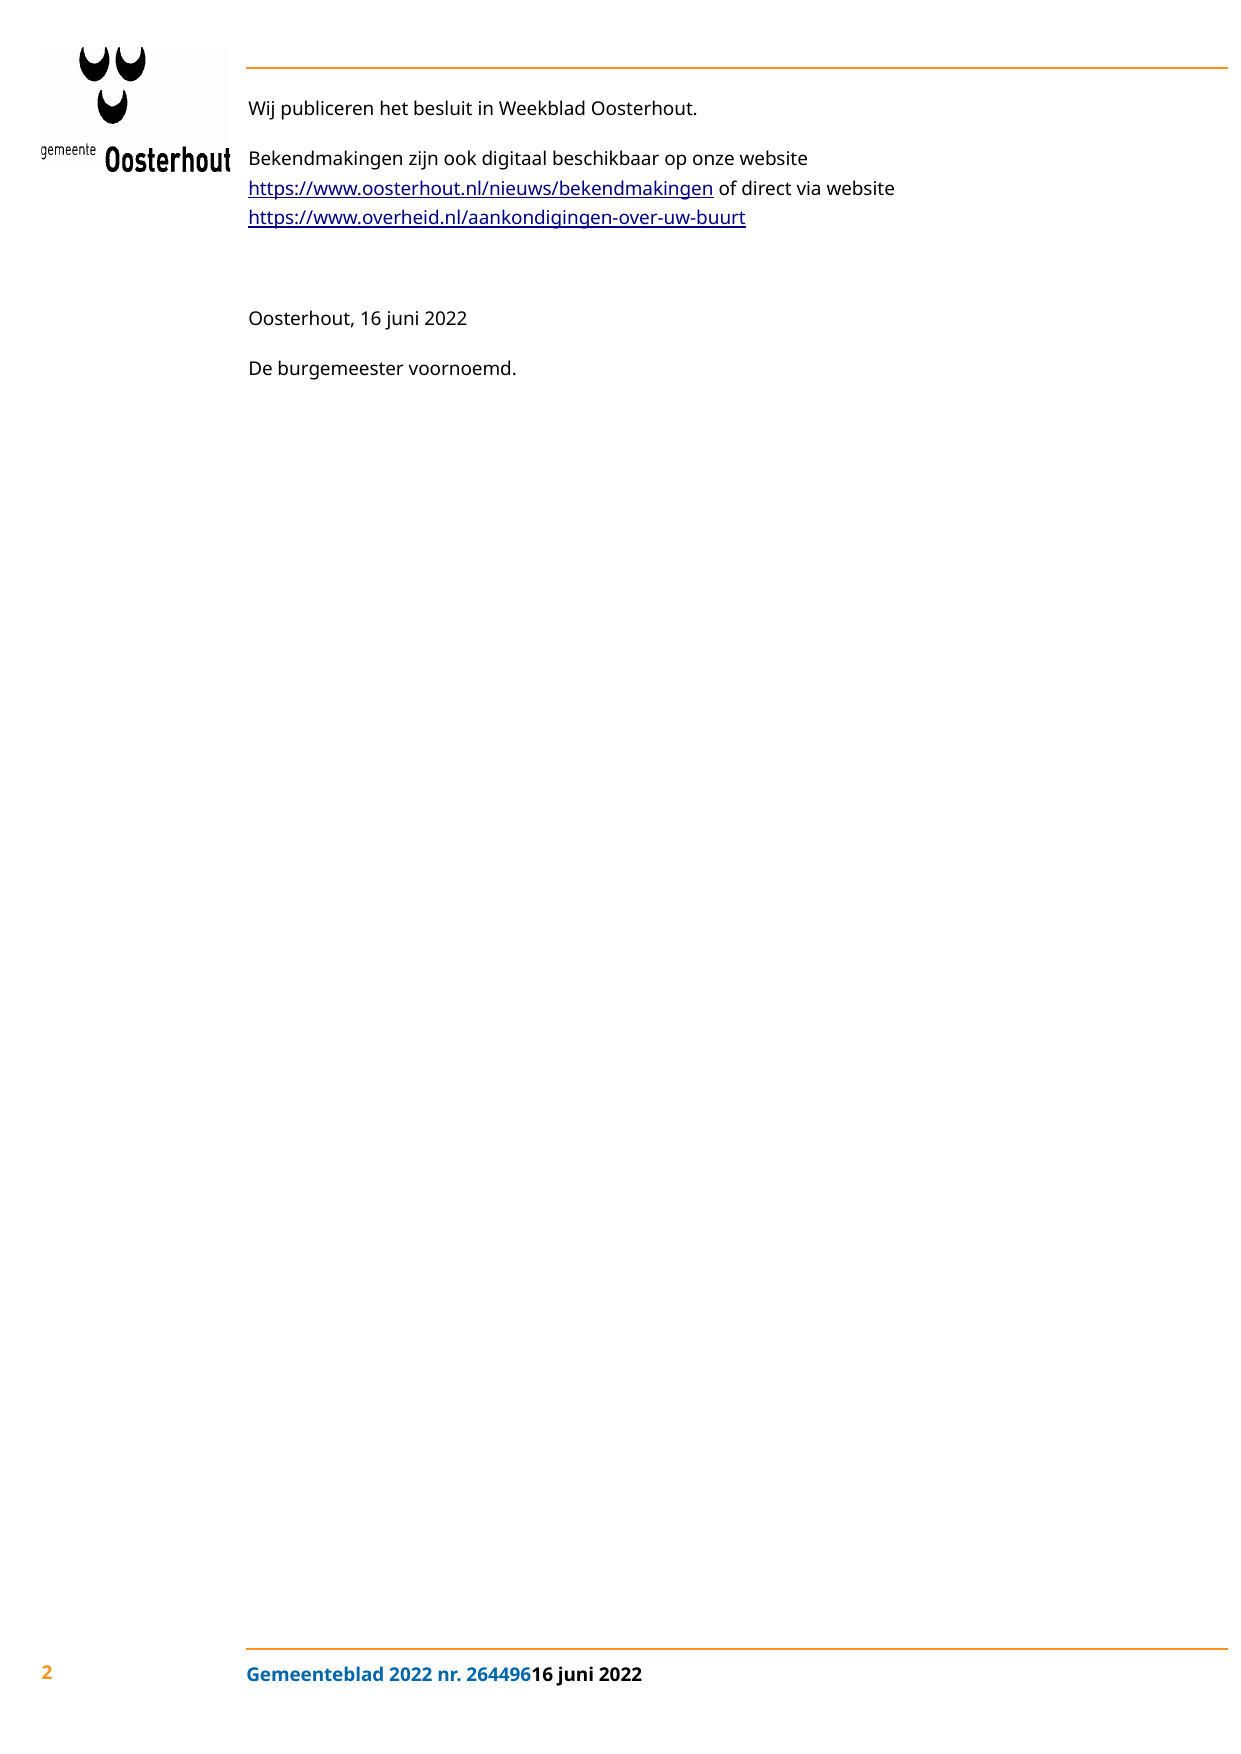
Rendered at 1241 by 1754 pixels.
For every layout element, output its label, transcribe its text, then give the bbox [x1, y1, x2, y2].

text Wij publiceren het besluit in Weekblad Oosterhout. [248, 95, 1152, 121]
text De burgemeester voornoemd. [248, 356, 1152, 381]
text Bekendmakingen zijn ook digitaal beschikbaar op onze website https://www.oosterhout.nl/nieuws/bekendmakingen of direct via website https://www.overheid.nl/aankondigingen-over-uw-buurt [248, 145, 1152, 230]
text Oosterhout, 16 juni 2022 [248, 305, 1152, 331]
picture [41, 47, 231, 172]
